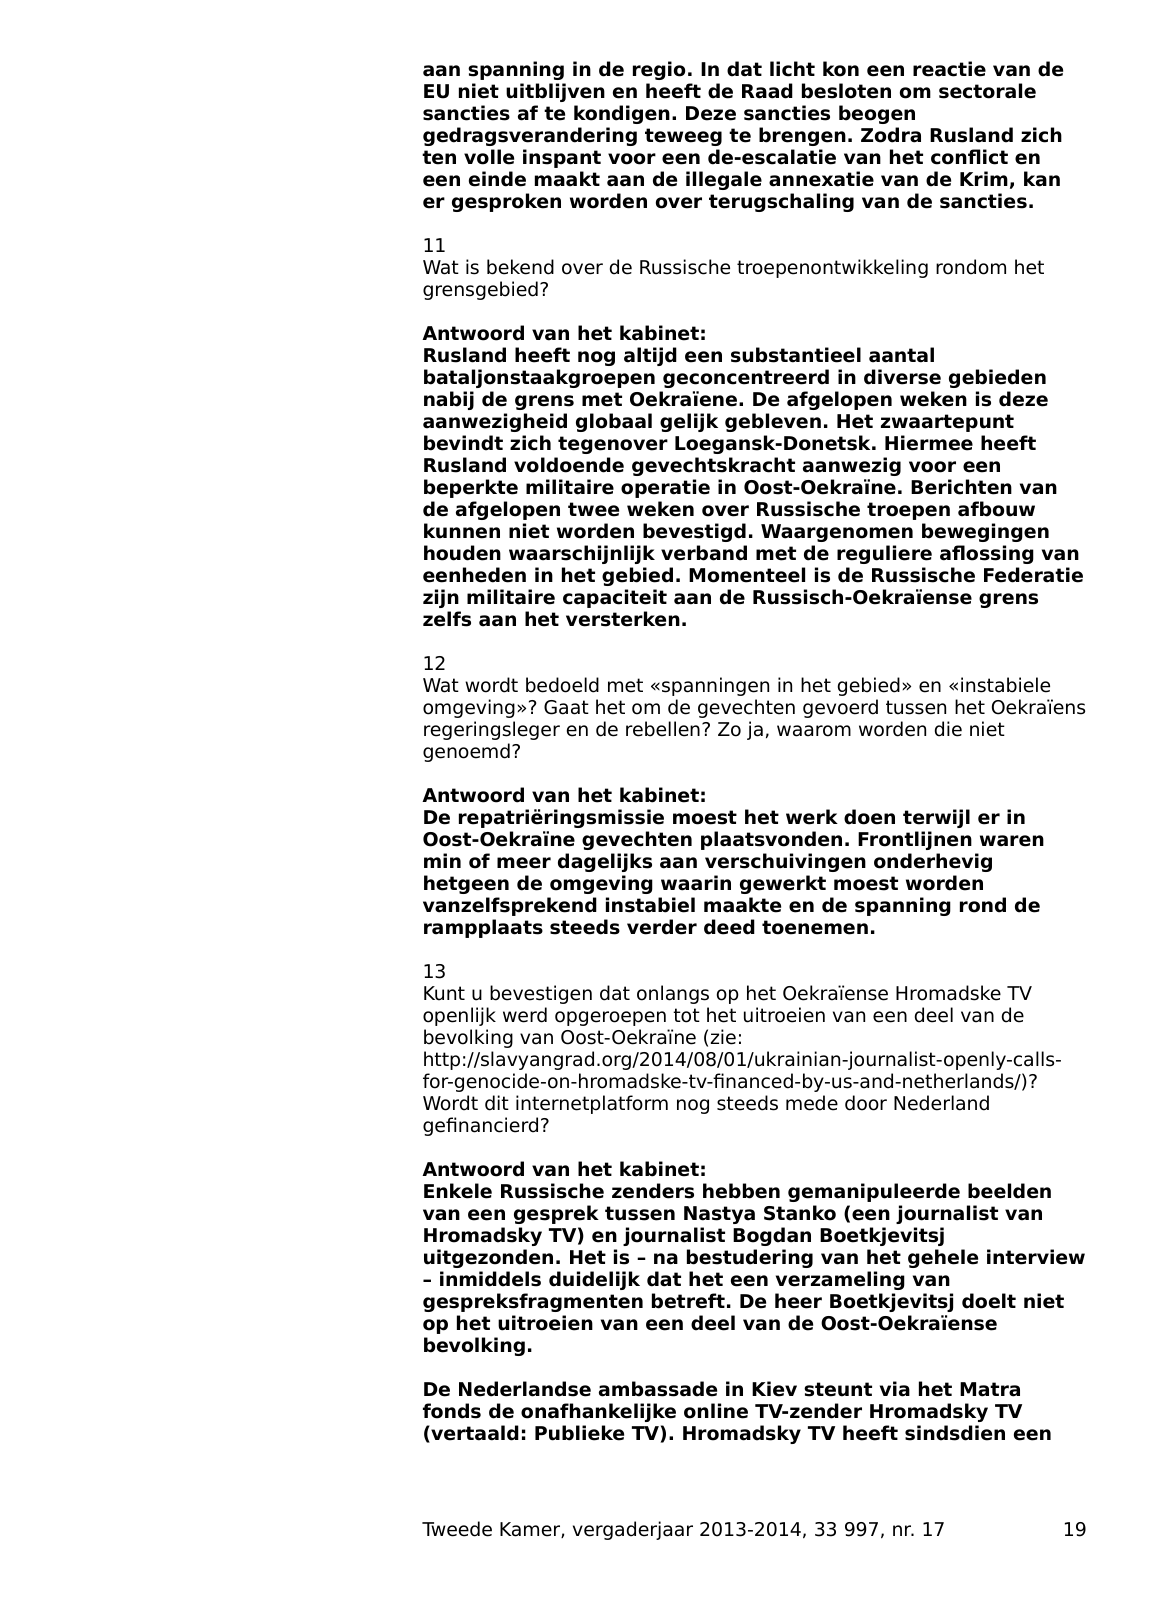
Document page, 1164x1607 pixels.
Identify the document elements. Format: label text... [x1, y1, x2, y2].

text aan spanning in de regio. In dat licht kon een reactie van de EU niet uitblijven en heeft de Raad besloten om sectorale sancties af te kondigen. Deze sancties beogen gedragsverandering teweeg te brengen. Zodra Rusland zich ten volle inspant voor een de-escalatie van het conflict en een einde maakt aan de illegale annexatie van de Krim, kan er gesproken worden over terugschaling van de sancties. [422, 59, 1087, 213]
text 13 [422, 961, 1087, 983]
text Wat wordt bedoeld met «spanningen in het gebied» en «instabiele omgeving»? Gaat het om de gevechten gevoerd tussen het Oekraïens regeringsleger en de rebellen? Zo ja, waarom worden die niet genoemd? [422, 675, 1087, 763]
subtitle Antwoord van het kabinet: [422, 1159, 1087, 1181]
text Rusland heeft nog altijd een substantieel aantal bataljonstaakgroepen geconcentreerd in diverse gebieden nabij de grens met Oekraïene. De afgelopen weken is deze aanwezigheid globaal gelijk gebleven. Het zwaartepunt bevindt zich tegenover Loegansk-Donetsk. Hiermee heeft Rusland voldoende gevechtskracht aanwezig voor een beperkte militaire operatie in Oost-Oekraïne. Berichten van de afgelopen twee weken over Russische troepen afbouw kunnen niet worden bevestigd. Waargenomen bewegingen houden waarschijnlijk verband met de reguliere aflossing van eenheden in het gebied. Momenteel is de Russische Federatie zijn militaire capaciteit aan de Russisch-Oekraïense grens zelfs aan het versterken. [422, 345, 1087, 631]
text Enkele Russische zenders hebben gemanipuleerde beelden van een gesprek tussen Nastya Stanko (een journalist van Hromadsky TV) en journalist Bogdan Boetkjevitsj uitgezonden. Het is – na bestudering van het gehele interview – inmiddels duidelijk dat het een verzameling van gespreksfragmenten betreft. De heer Boetkjevitsj doelt niet op het uitroeien van een deel van de Oost-Oekraïense bevolking. [422, 1181, 1087, 1357]
subtitle Antwoord van het kabinet: [422, 785, 1087, 807]
text 12 [422, 653, 1087, 675]
text Wat is bekend over de Russische troepenontwikkeling rondom het grensgebied? [422, 257, 1087, 301]
text De repatriëringsmissie moest het werk doen terwijl er in Oost-Oekraïne gevechten plaatsvonden. Frontlijnen waren min of meer dagelijks aan verschuivingen onderhevig hetgeen de omgeving waarin gewerkt moest worden vanzelfsprekend instabiel maakte en de spanning rond de rampplaats steeds verder deed toenemen. [422, 807, 1087, 939]
subtitle Antwoord van het kabinet: [422, 323, 1087, 345]
text De Nederlandse ambassade in Kiev steunt via het Matra fonds de onafhankelijke online TV-zender Hromadsky TV (vertaald: Publieke TV). Hromadsky TV heeft sindsdien een [422, 1379, 1087, 1445]
text Kunt u bevestigen dat onlangs op het Oekraïense Hromadske TV openlijk werd opgeroepen tot het uitroeien van een deel van de bevolking van Oost-Oekraïne (zie: http://slavyangrad.org/2014/08/01/ukrainian-journalist-openly-calls-for-genocide-on-hromadske-tv-financed-by-us-and-netherlands/)? Wordt dit internetplatform nog steeds mede door Nederland gefinancierd? [422, 983, 1087, 1137]
text 11 [422, 235, 1087, 257]
